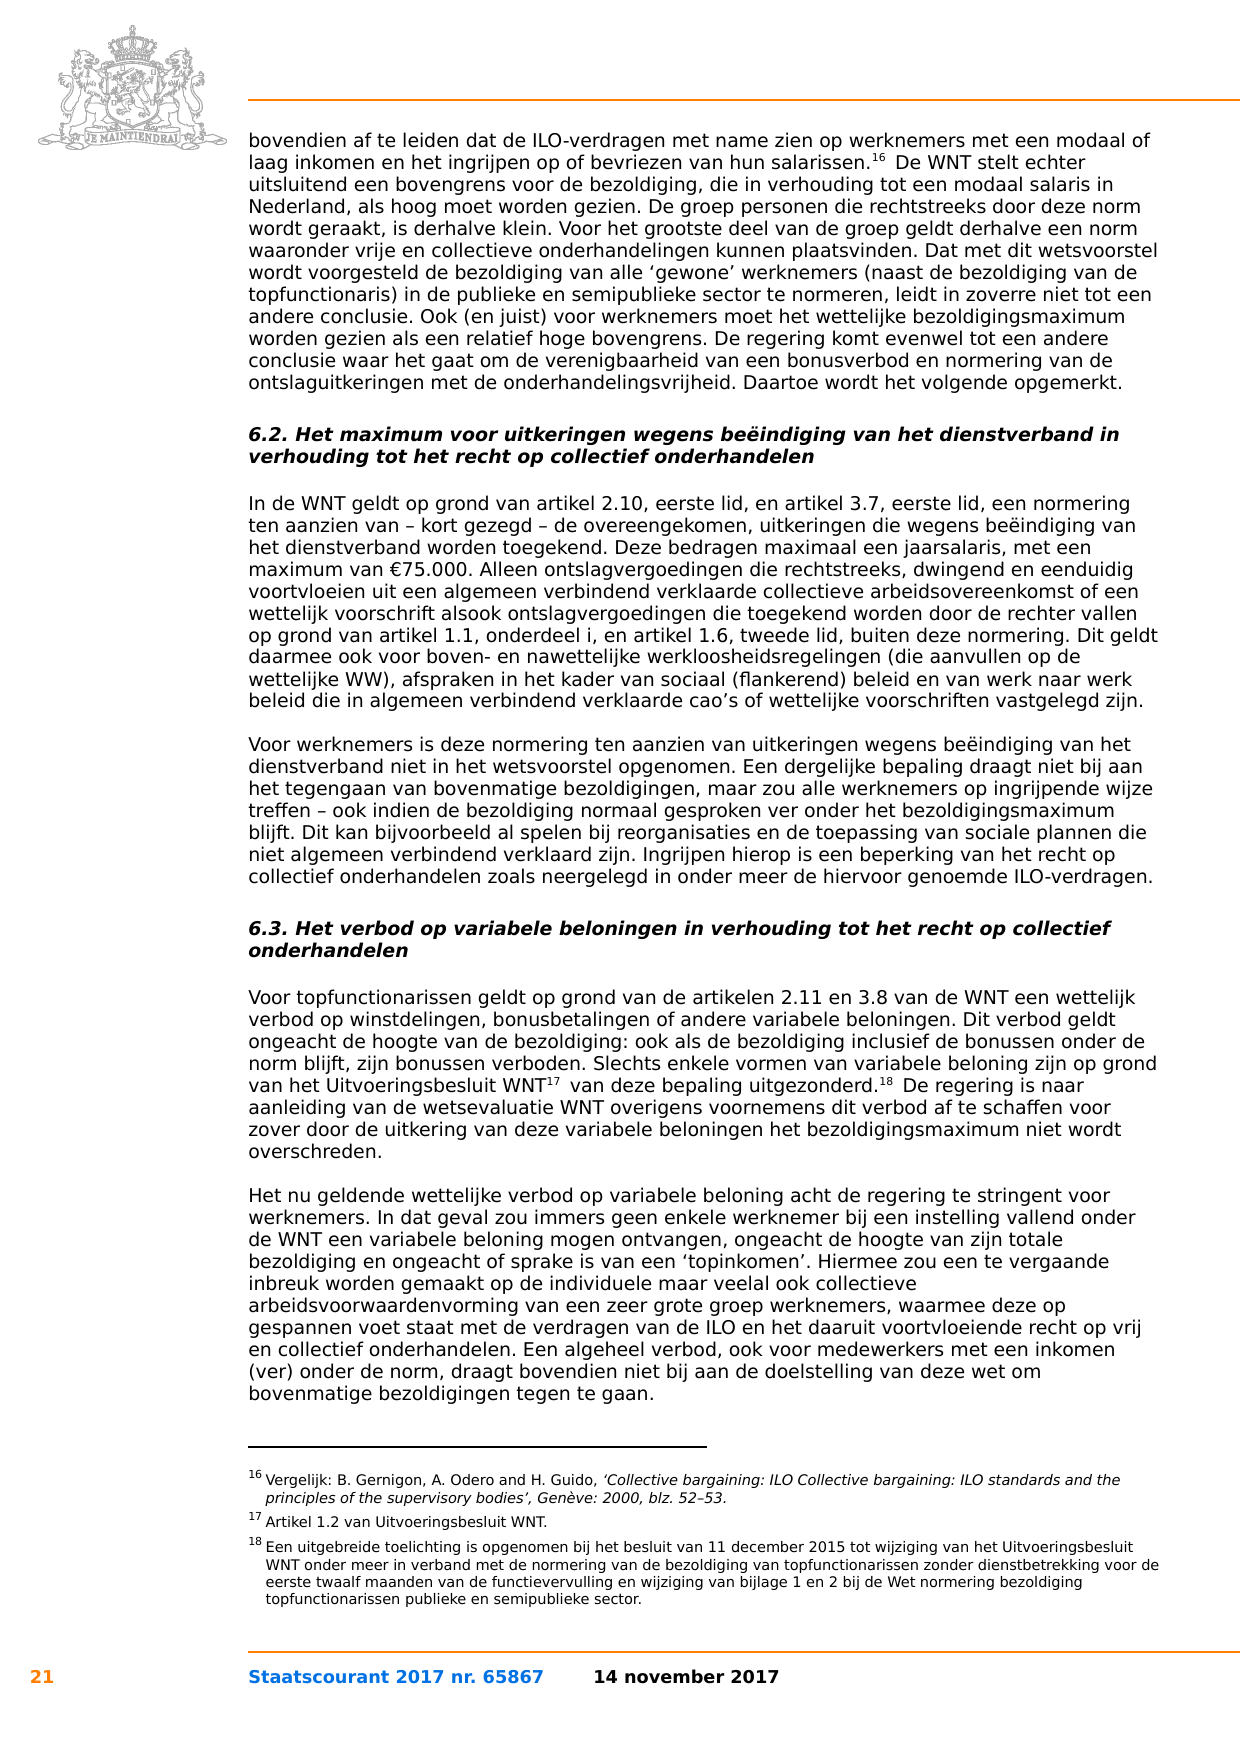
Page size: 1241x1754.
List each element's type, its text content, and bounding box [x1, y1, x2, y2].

text bovendien af te leiden dat de ILO-verdragen met name zien op werknemers met een modaal of laag inkomen en het ingrijpen op of bevriezen van hun salarissen. De WNT stelt echter uitsluitend een bovengrens voor de bezoldiging, die in verhouding tot een modaal salaris in Nederland, als hoog moet worden gezien. De groep personen die rechtstreeks door deze norm wordt geraakt, is derhalve klein. Voor het grootste deel van de groep geldt derhalve een norm waaronder vrije en collectieve onderhandelingen kunnen plaatsvinden. Dat met dit wetsvoorstel wordt voorgesteld de bezoldiging van alle ‘gewone’ werknemers (naast de bezoldiging van de topfunctionaris) in de publieke en semipublieke sector te normeren, leidt in zoverre niet tot een andere conclusie. Ook (en juist) voor werknemers moet het wettelijke bezoldigingsmaximum worden gezien als een relatief hoge bovengrens. De regering komt evenwel tot een andere conclusie waar het gaat om de verenigbaarheid van een bonusverbod en normering van de ontslaguitkeringen met de onderhandelingsvrijheid. Daartoe wordt het volgende opgemerkt. [248, 130, 1163, 394]
subtitle 6.2. Het maximum voor uitkeringen wegens beëindiging van het dienstverband in verhouding tot het recht op collectief onderhandelen [248, 424, 1163, 468]
subtitle 6.3. Het verbod op variabele beloningen in verhouding tot het recht op collectief onderhandelen [248, 918, 1163, 962]
text Voor topfunctionarissen geldt op grond van de artikelen 2.11 en 3.8 van de WNT een wettelijk verbod op winstdelingen, bonusbetalingen of andere variabele beloningen. Dit verbod geldt ongeacht de hoogte van de bezoldiging: ook als de bezoldiging inclusief de bonussen onder de norm blijft, zijn bonussen verboden. Slechts enkele vormen van variabele beloning zijn op grond van het Uitvoeringsbesluit WNT van deze bepaling uitgezonderd. De regering is naar aanleiding van de wetsevaluatie WNT overigens voornemens dit verbod af te schaffen voor zover door de uitkering van deze variabele beloningen het bezoldigingsmaximum niet wordt overschreden. [248, 987, 1163, 1163]
text Vergelijk: B. Gernigon, A. Odero and H. Guido, ‘Collective bargaining: ILO Collective bargaining: ILO standards and the principles of the supervisory bodies’, Genève: 2000, blz. 52–53. [248, 1468, 1163, 1507]
picture [38, 25, 227, 150]
text Het nu geldende wettelijke verbod op variabele beloning acht de regering te stringent voor werknemers. In dat geval zou immers geen enkele werknemer bij een instelling vallend onder de WNT een variabele beloning mogen ontvangen, ongeacht de hoogte van zijn totale bezoldiging en ongeacht of sprake is van een ‘topinkomen’. Hiermee zou een te vergaande inbreuk worden gemaakt op de individuele maar veelal ook collectieve arbeidsvoorwaardenvorming van een zeer grote groep werknemers, waarmee deze op gespannen voet staat met de verdragen van de ILO en het daaruit voortvloeiende recht op vrij en collectief onderhandelen. Een algeheel verbod, ook voor medewerkers met een inkomen (ver) onder de norm, draagt bovendien niet bij aan de doelstelling van deze wet om bovenmatige bezoldigingen tegen te gaan. [248, 1185, 1163, 1404]
text Voor werknemers is deze normering ten aanzien van uitkeringen wegens beëindiging van het dienstverband niet in het wetsvoorstel opgenomen. Een dergelijke bepaling draagt niet bij aan het tegengaan van bovenmatige bezoldigingen, maar zou alle werknemers op ingrijpende wijze treffen – ook indien de bezoldiging normaal gesproken ver onder het bezoldigingsmaximum blijft. Dit kan bijvoorbeeld al spelen bij reorganisaties en de toepassing van sociale plannen die niet algemeen verbindend verklaard zijn. Ingrijpen hierop is een beperking van het recht op collectief onderhandelen zoals neergelegd in onder meer de hiervoor genoemde ILO-verdragen. [248, 734, 1163, 888]
text Artikel 1.2 van Uitvoeringsbesluit WNT. [248, 1510, 1163, 1532]
text In de WNT geldt op grond van artikel 2.10, eerste lid, en artikel 3.7, eerste lid, een normering ten aanzien van – kort gezegd – de overeengekomen, uitkeringen die wegens beëindiging van het dienstverband worden toegekend. Deze bedragen maximaal een jaarsalaris, met een maximum van €75.000. Alleen ontslagvergoedingen die rechtstreeks, dwingend en eenduidig voortvloeien uit een algemeen verbindend verklaarde collectieve arbeidsovereenkomst of een wettelijk voorschrift alsook ontslagvergoedingen die toegekend worden door de rechter vallen op grond van artikel 1.1, onderdeel i, en artikel 1.6, tweede lid, buiten deze normering. Dit geldt daarmee ook voor boven- en nawettelijke werkloosheidsregelingen (die aanvullen op de wettelijke WW), afspraken in het kader van sociaal (flankerend) beleid en van werk naar werk beleid die in algemeen verbindend verklaarde cao’s of wettelijke voorschriften vastgelegd zijn. [248, 493, 1163, 712]
text Een uitgebreide toelichting is opgenomen bij het besluit van 11 december 2015 tot wijziging van het Uitvoeringsbesluit WNT onder meer in verband met de normering van de bezoldiging van topfunctionarissen zonder dienstbetrekking voor de eerste twaalf maanden van de functievervulling en wijziging van bijlage 1 en 2 bij de Wet normering bezoldiging topfunctionarissen publieke en semipublieke sector. [248, 1535, 1163, 1608]
